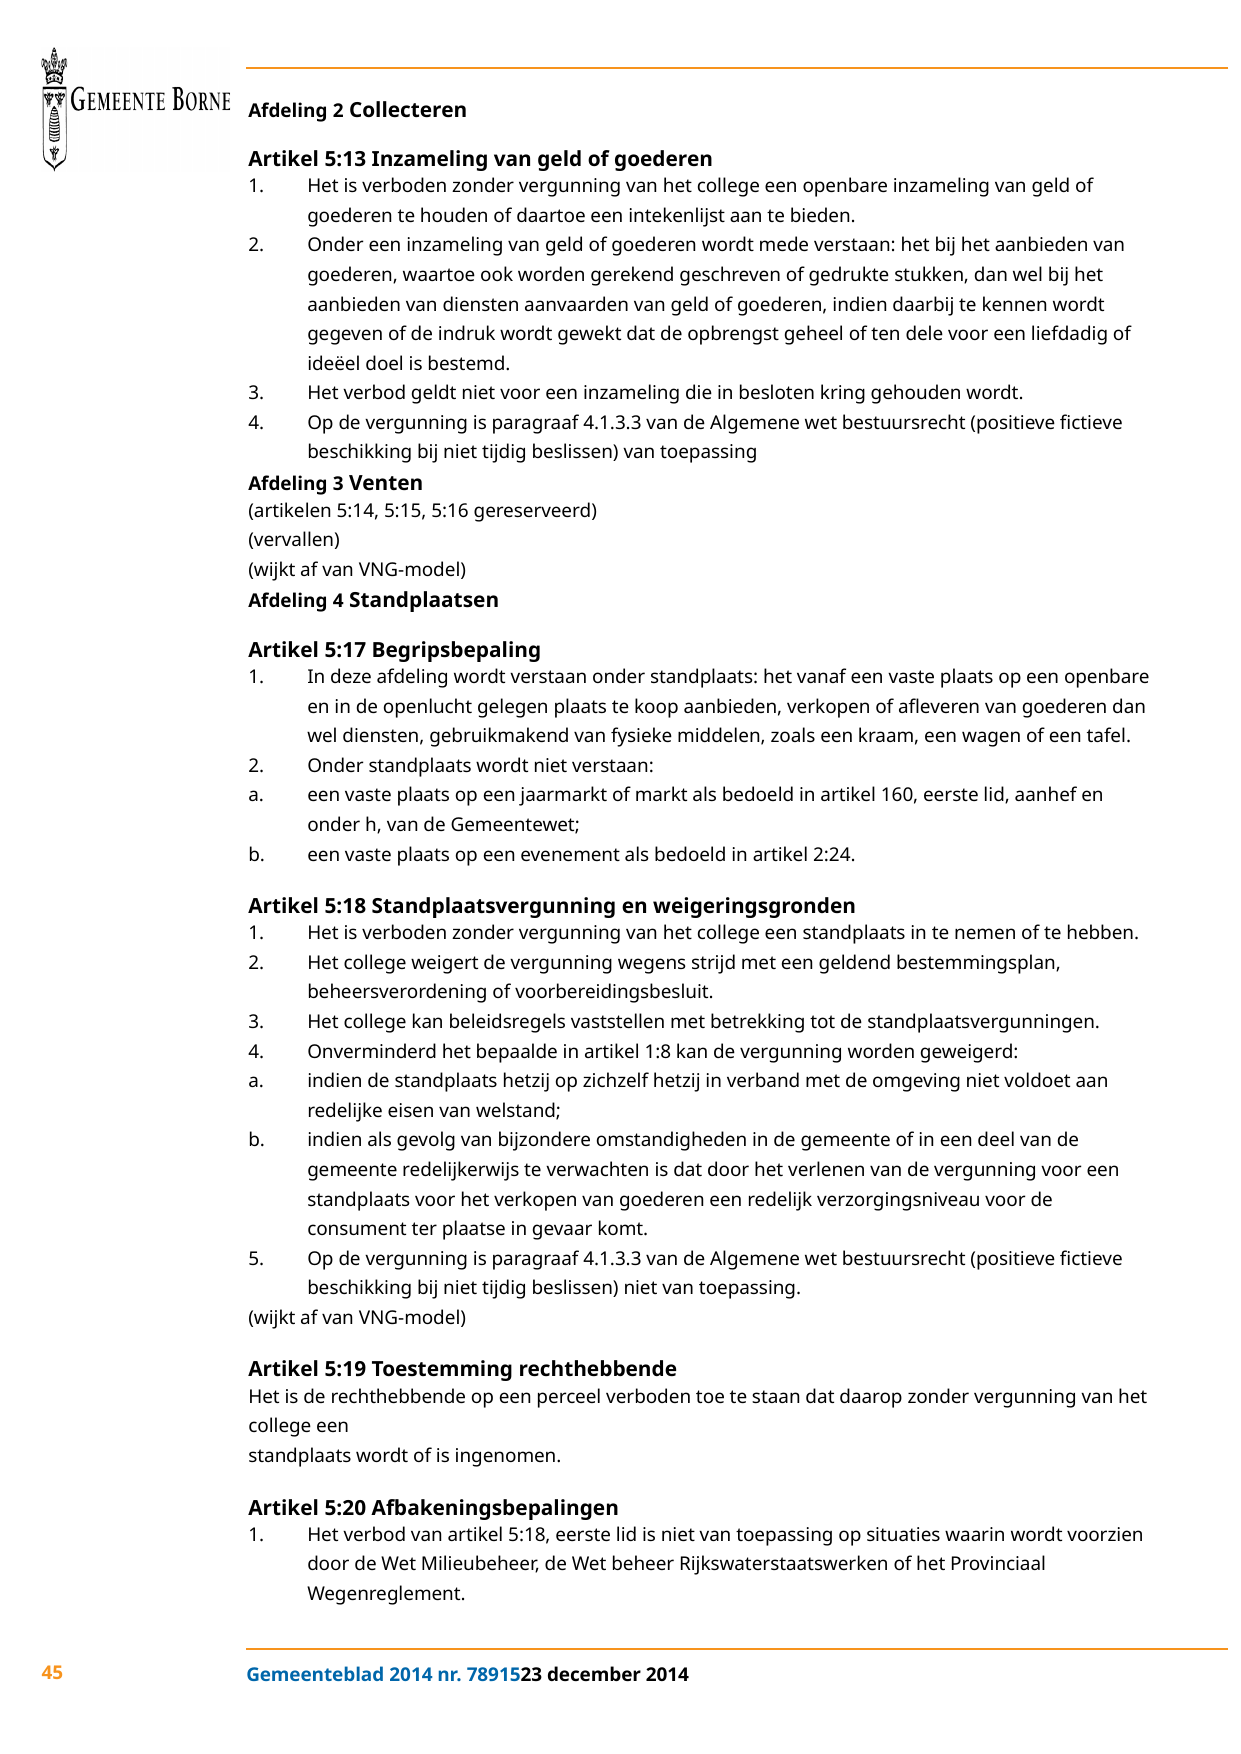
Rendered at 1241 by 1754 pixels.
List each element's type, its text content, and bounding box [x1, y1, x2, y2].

text Artikel 5:17 Begripsbepaling [248, 635, 1152, 663]
list In deze afdeling wordt verstaan onder standplaats: het vanaf een vaste plaats op een openbare en in de openlucht gelegen plaats te koop aanbieden, verkopen of afleveren van goederen dan wel diensten, gebruikmakend van fysieke middelen, zoals een kraam, een wagen of een tafel. [248, 663, 1152, 748]
text Het is de rechthebbende op een perceel verboden toe te staan dat daarop zonder vergunning van het college een [248, 1383, 1152, 1438]
list Het college weigert de vergunning wegens strijd met een geldend bestemmingsplan, beheersverordening of voorbereidingsbesluit. [248, 949, 1152, 1004]
list indien de standplaats hetzij op zichzelf hetzij in verband met de omgeving niet voldoet aan redelijke eisen van welstand; [248, 1067, 1152, 1123]
list Onder een inzameling van geld of goederen wordt mede verstaan: het bij het aanbieden van goederen, waartoe ook worden gerekend geschreven of gedrukte stukken, dan wel bij het aanbieden van diensten aanvaarden van geld of goederen, indien daarbij te kennen wordt gegeven of de indruk wordt gewekt dat de opbrengst geheel of ten dele voor een liefdadig of ideëel doel is bestemd. [248, 232, 1152, 376]
list Onverminderd het bepaalde in artikel 1:8 kan de vergunning worden geweigerd: [248, 1038, 1152, 1064]
picture [41, 47, 231, 172]
text (vervallen) [248, 526, 1152, 552]
list Onder standplaats wordt niet verstaan: [248, 752, 1152, 778]
text Artikel 5:13 Inzameling van geld of goederen [248, 144, 1152, 172]
list Het verbod geldt niet voor een inzameling die in besloten kring gehouden wordt. [248, 379, 1152, 405]
text Artikel 5:18 Standplaatsvergunning en weigeringsgronden [248, 891, 1152, 919]
text Artikel 5:20 Afbakeningsbepalingen [248, 1493, 1152, 1521]
text standplaats wordt of is ingenomen. [248, 1442, 1152, 1468]
list indien als gevolg van bijzondere omstandigheden in de gemeente of in een deel van de gemeente redelijkerwijs te verwachten is dat door het verlenen van de vergunning voor een standplaats voor het verkopen van goederen een redelijk verzorgingsniveau voor de consument ter plaatse in gevaar komt. [248, 1127, 1152, 1241]
list Het is verboden zonder vergunning van het college een standplaats in te nemen of te hebben. [248, 919, 1152, 945]
text Afdeling 4 Standplaatsen [248, 586, 1152, 614]
list een vaste plaats op een evenement als bedoeld in artikel 2:24. [248, 841, 1152, 866]
list Het college kan beleidsregels vaststellen met betrekking tot de standplaatsvergunningen. [248, 1008, 1152, 1034]
text (artikelen 5:14, 5:15, 5:16 gereserveerd) [248, 497, 1152, 522]
text Artikel 5:19 Toestemming rechthebbende [248, 1354, 1152, 1383]
list Het verbod van artikel 5:18, eerste lid is niet van toepassing op situaties waarin wordt voorzien door de Wet Milieubeheer, de Wet beheer Rijkswaterstaatswerken of het Provinciaal Wegenreglement. [248, 1521, 1152, 1606]
text Afdeling 3 Venten [248, 468, 1152, 497]
text (wijkt af van VNG-model) [248, 556, 1152, 582]
list Op de vergunning is paragraaf 4.1.3.3 van de Algemene wet bestuursrecht (positieve fictieve beschikking bij niet tijdig beslissen) niet van toepassing. [248, 1245, 1152, 1300]
list een vaste plaats op een jaarmarkt of markt als bedoeld in artikel 160, eerste lid, aanhef en onder h, van de Gemeentewet; [248, 782, 1152, 837]
list Op de vergunning is paragraaf 4.1.3.3 van de Algemene wet bestuursrecht (positieve fictieve beschikking bij niet tijdig beslissen) van toepassing [248, 409, 1152, 464]
text (wijkt af van VNG-model) [248, 1304, 1152, 1330]
list Het is verboden zonder vergunning van het college een openbare inzameling van geld of goederen te houden of daartoe een intekenlijst aan te bieden. [248, 172, 1152, 228]
text Afdeling 2 Collecteren [248, 95, 1152, 123]
